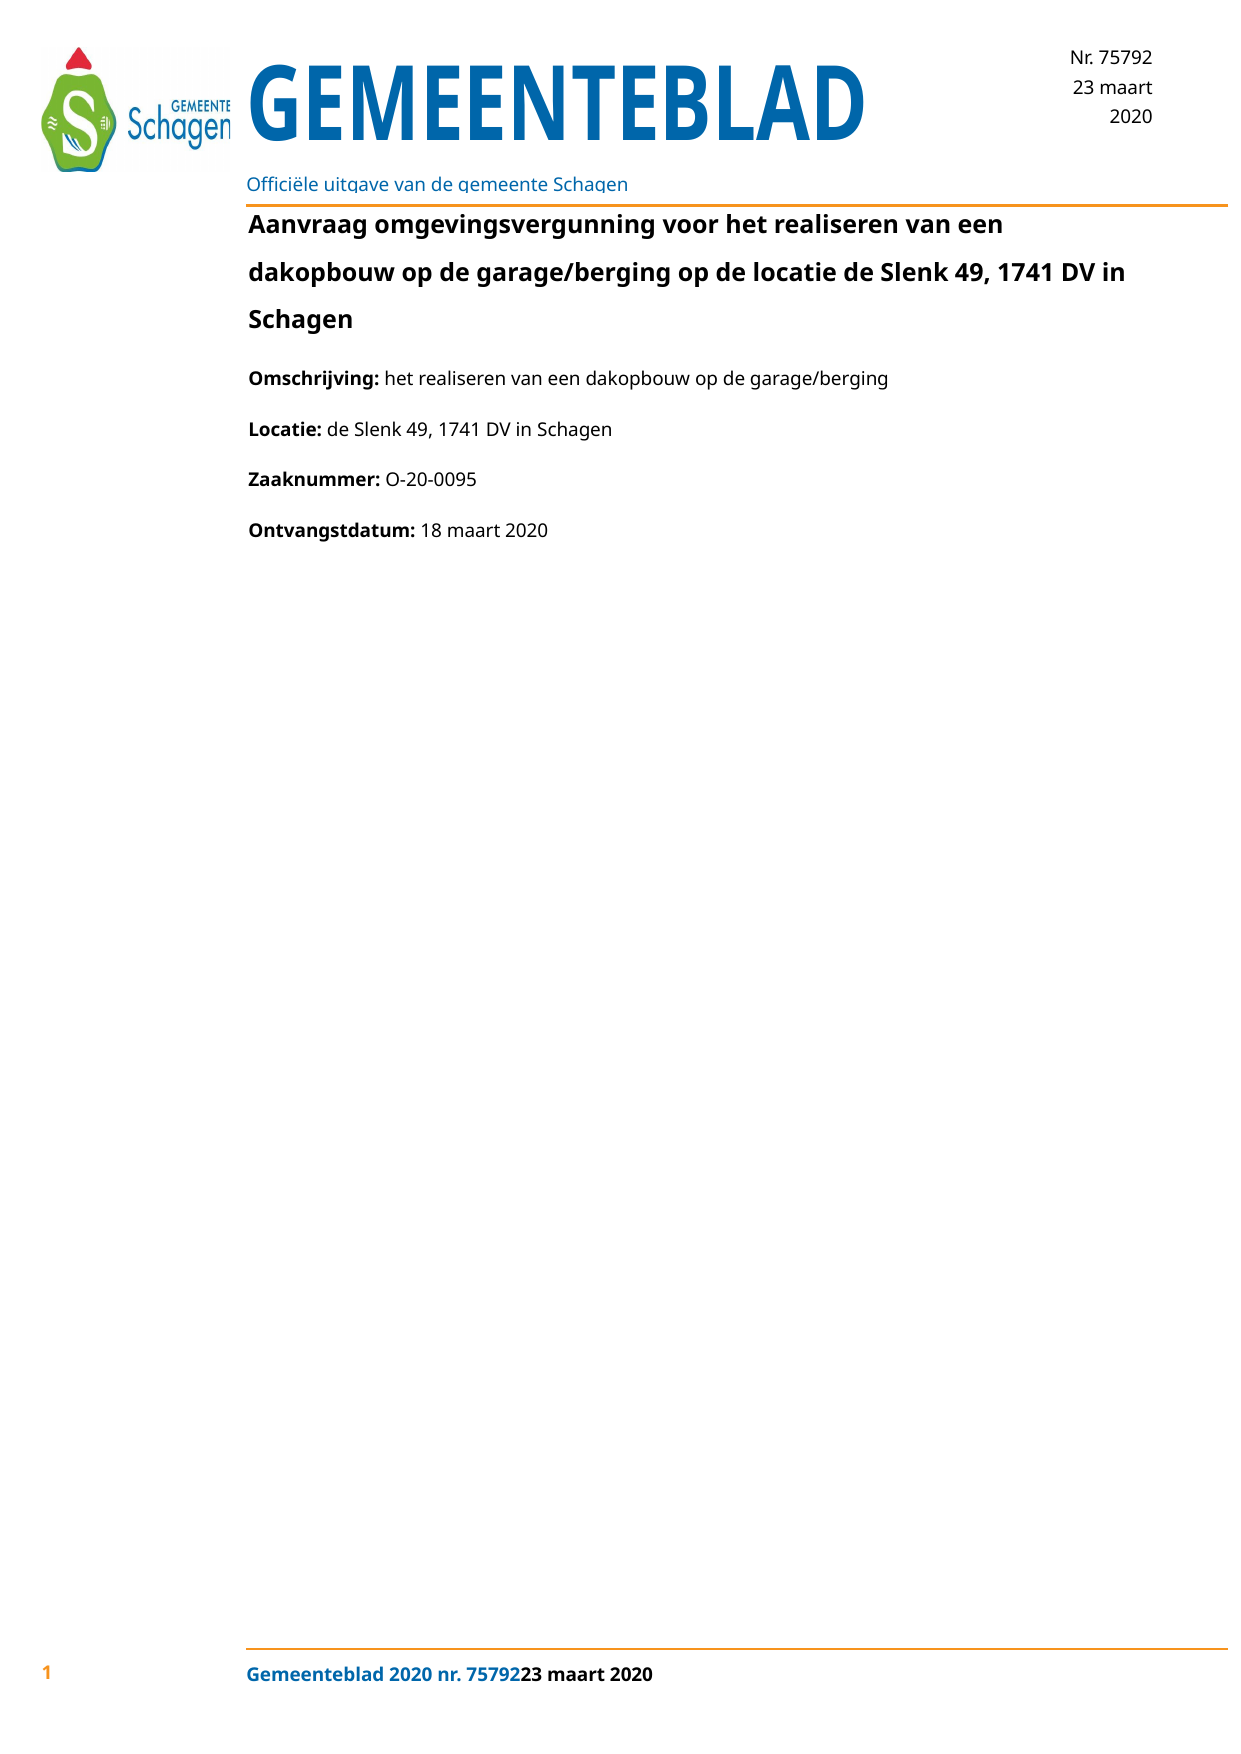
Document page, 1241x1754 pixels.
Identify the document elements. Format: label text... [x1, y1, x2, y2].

text Locatie: de Slenk 49, 1741 DV in Schagen [248, 416, 1152, 442]
text Zaaknummer: O-20-0095 [248, 466, 1152, 492]
text Omschrijving: het realiseren van een dakopbouw op de garage/berging [248, 366, 1152, 391]
text Aanvraag omgevingsvergunning voor het realiseren van een dakopbouw op de garage/berging op de locatie de Slenk 49, 1741 DV in Schagen [248, 207, 1152, 336]
picture [41, 47, 231, 172]
text Ontvangstdatum: 18 maart 2020 [248, 517, 1152, 542]
